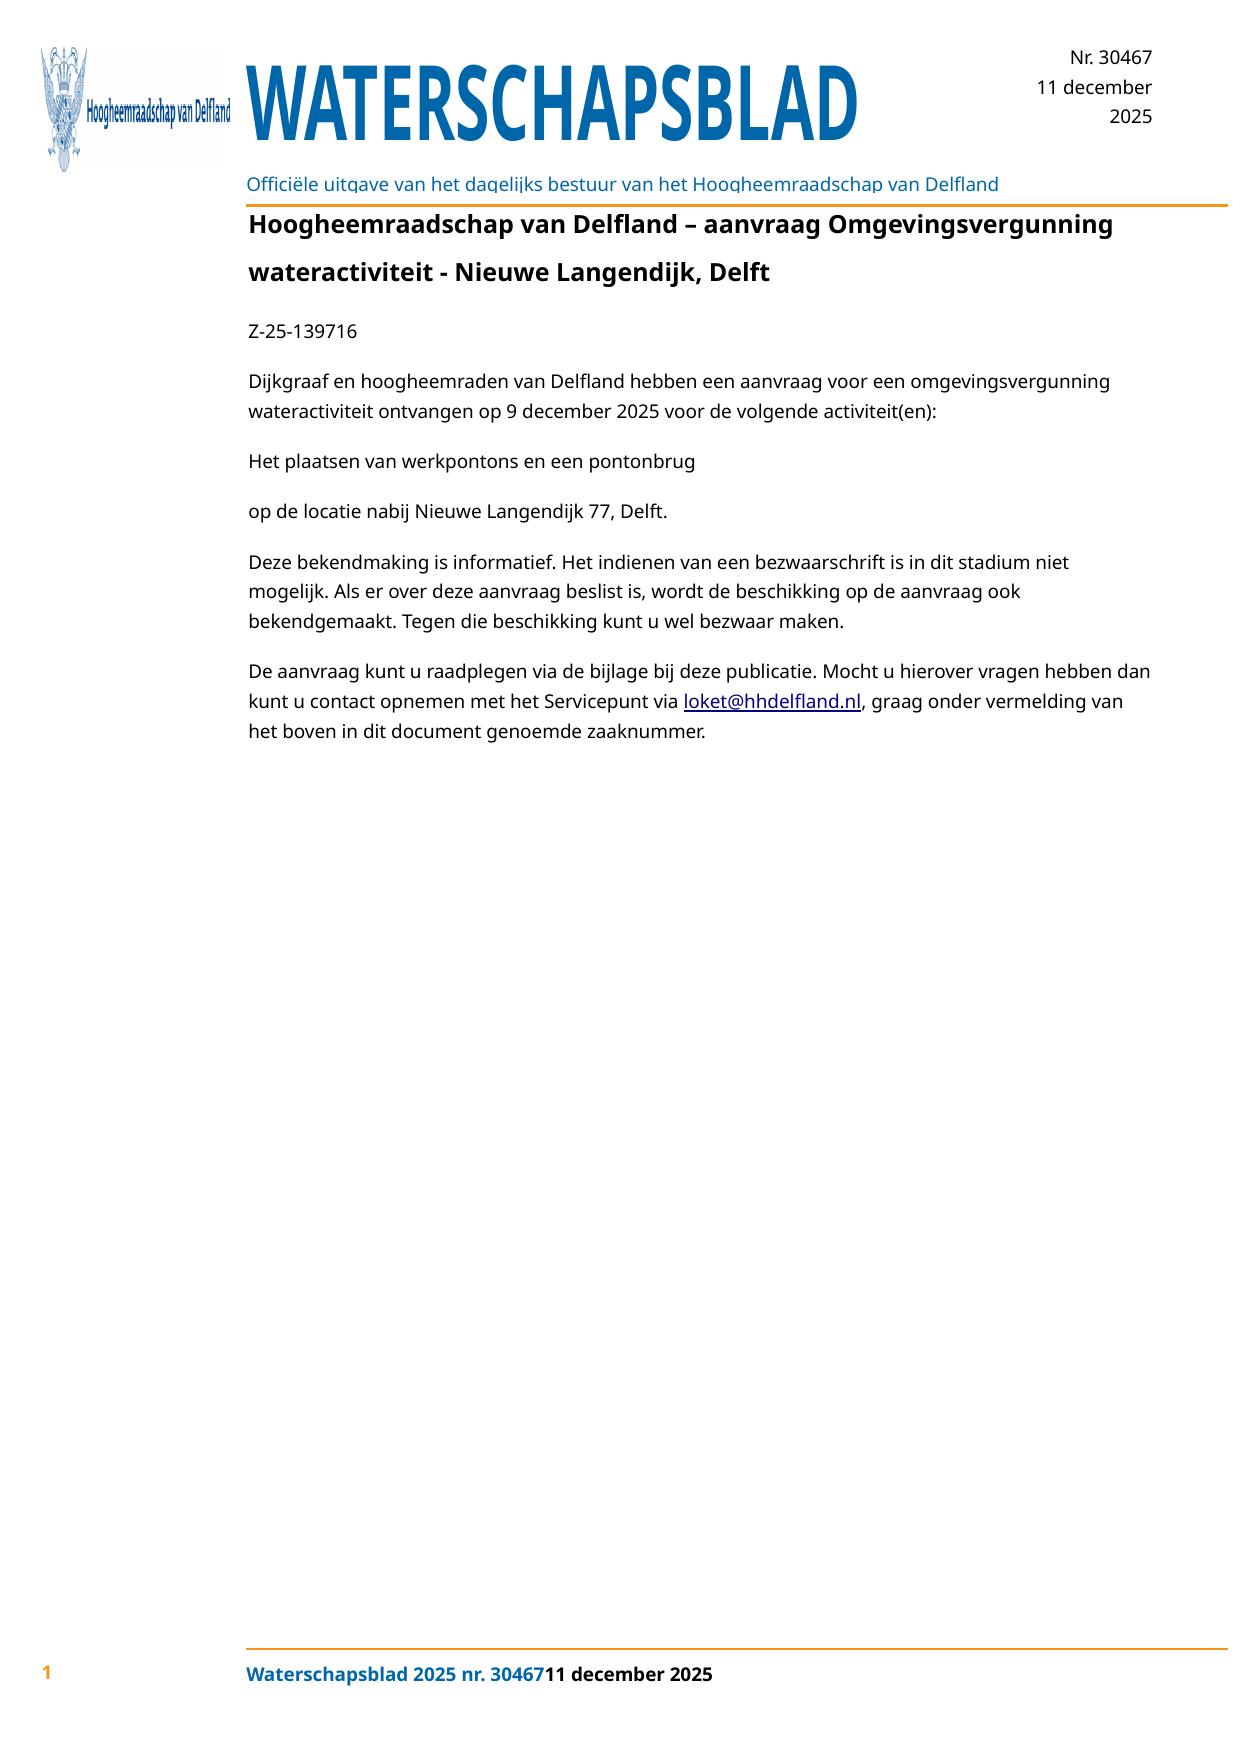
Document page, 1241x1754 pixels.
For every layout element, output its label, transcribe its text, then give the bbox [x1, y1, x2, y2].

text Het plaatsen van werkpontons en een pontonbrug [248, 448, 1152, 474]
text Hoogheemraadschap van Delfland – aanvraag Omgevingsvergunning wateractiviteit - Nieuwe Langendijk, Delft [248, 207, 1152, 288]
text Z-25-139716 [248, 318, 1152, 344]
text Deze bekendmaking is informatief. Het indienen van een bezwaarschrift is in dit stadium niet mogelijk. Als er over deze aanvraag beslist is, wordt de beschikking op de aanvraag ook bekendgemaakt. Tegen die beschikking kunt u wel bezwaar maken. [248, 549, 1152, 634]
text Dijkgraaf en hoogheemraden van Delfland hebben een aanvraag voor een omgevingsvergunning wateractiviteit ontvangen op 9 december 2025 voor de volgende activiteit(en): [248, 368, 1152, 424]
picture [41, 47, 231, 172]
text De aanvraag kunt u raadplegen via de bijlage bij deze publicatie. Mocht u hierover vragen hebben dan kunt u contact opnemen met het Servicepunt via loket@hhdelfland.nl, graag onder vermelding van het boven in dit document genoemde zaaknummer. [248, 659, 1152, 744]
text op de locatie nabij Nieuwe Langendijk 77, Delft. [248, 499, 1152, 524]
